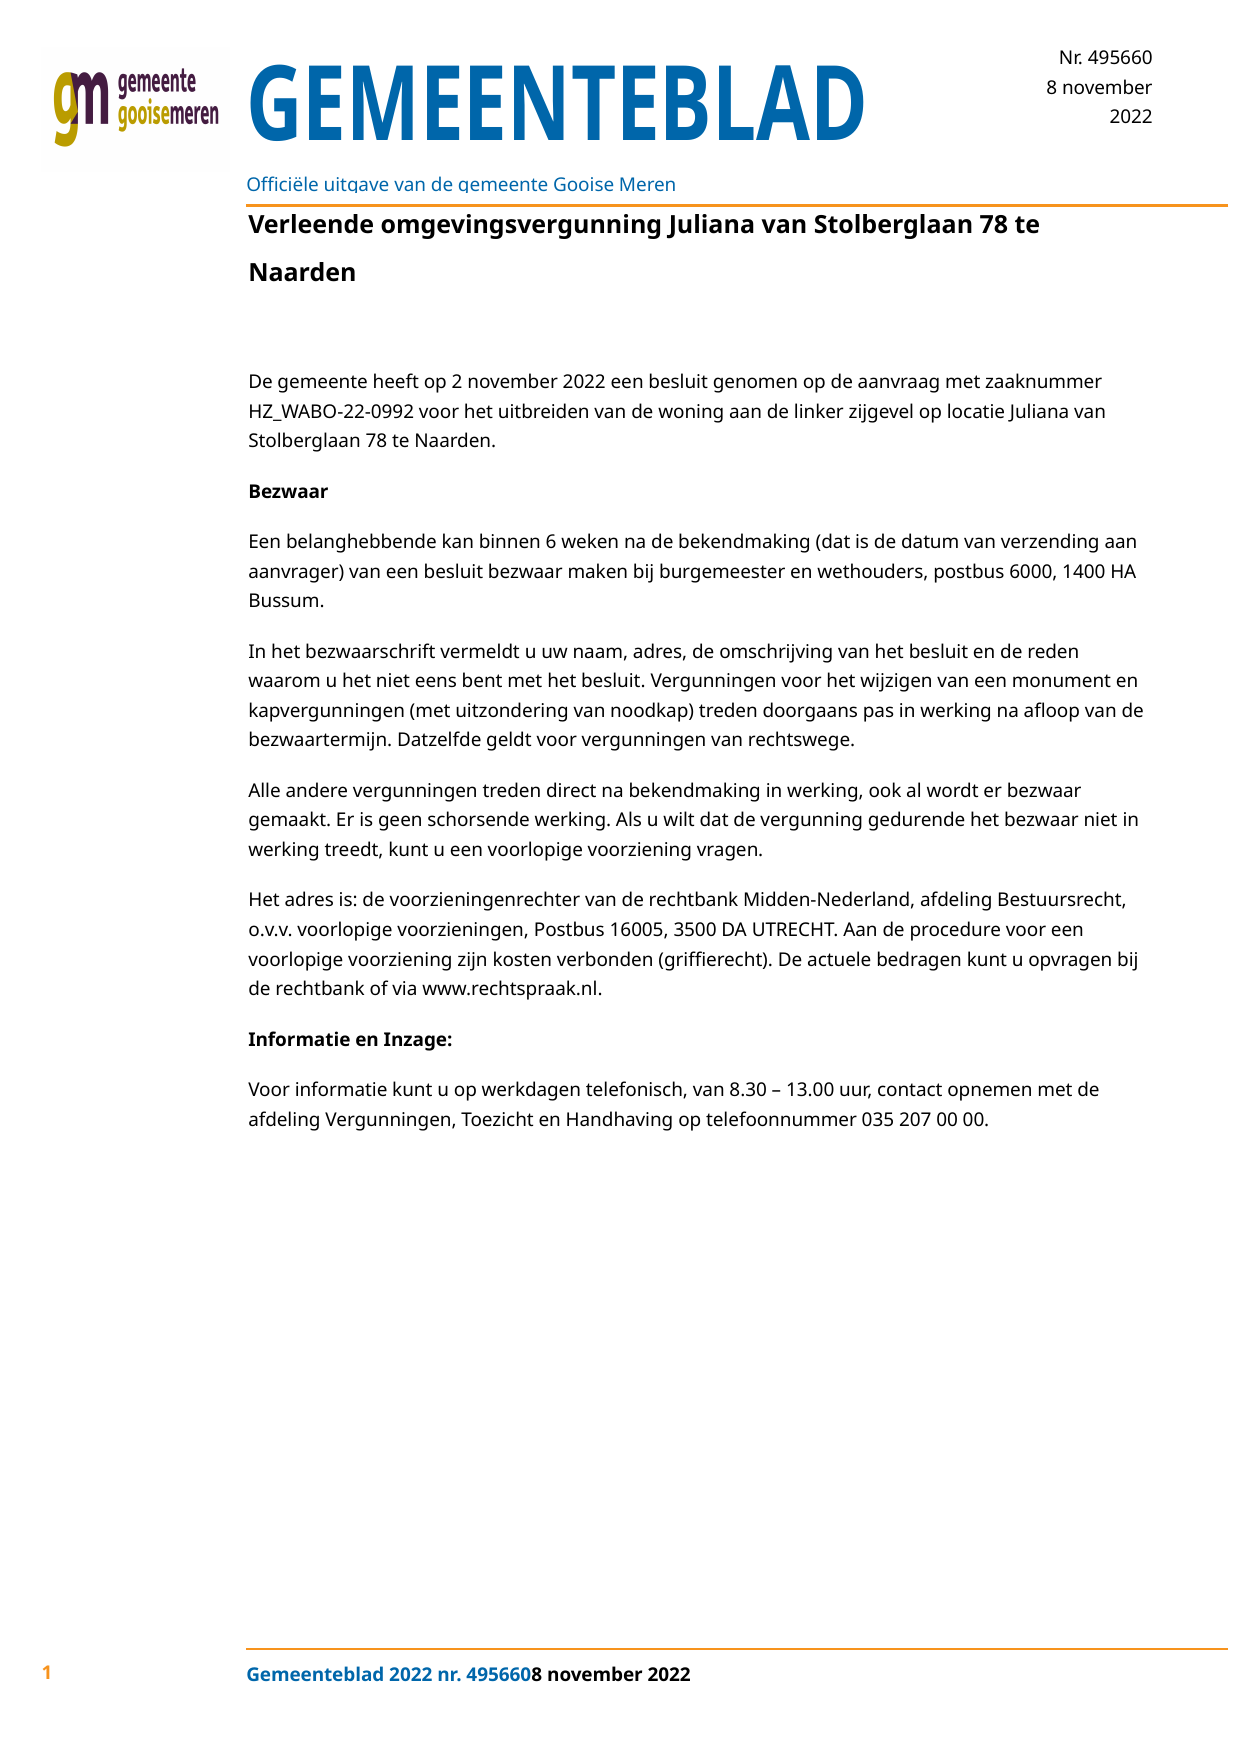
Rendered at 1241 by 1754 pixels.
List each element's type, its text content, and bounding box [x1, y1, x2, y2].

text Een belanghebbende kan binnen 6 weken na de bekendmaking (dat is de datum van verzending aan aanvrager) van een besluit bezwaar maken bij burgemeester en wethouders, postbus 6000, 1400 HA Bussum. [248, 528, 1152, 613]
text Verleende omgevingsvergunning Juliana van Stolberglaan 78 te Naarden [248, 207, 1152, 288]
text Bezwaar [248, 478, 1152, 504]
text De gemeente heeft op 2 november 2022 een besluit genomen op de aanvraag met zaaknummer HZ_WABO-22-0992 voor het uitbreiden van de woning aan de linker zijgevel op locatie Juliana van Stolberglaan 78 te Naarden. [248, 368, 1152, 453]
picture [41, 47, 231, 172]
text Voor informatie kunt u op werkdagen telefonisch, van 8.30 – 13.00 uur, contact opnemen met de afdeling Vergunningen, Toezicht en Handhaving op telefoonnummer 035 207 00 00. [248, 1076, 1152, 1132]
text Alle andere vergunningen treden direct na bekendmaking in werking, ook al wordt er bezwaar gemaakt. Er is geen schorsende werking. Als u wilt dat de vergunning gedurende het bezwaar niet in werking treedt, kunt u een voorlopige voorziening vragen. [248, 777, 1152, 862]
text In het bezwaarschrift vermeldt u uw naam, adres, de omschrijving van het besluit en de reden waarom u het niet eens bent met het besluit. Vergunningen voor het wijzigen van een monument en kapvergunningen (met uitzondering van noodkap) treden doorgaans pas in werking na afloop van de bezwaartermijn. Datzelfde geldt voor vergunningen van rechtswege. [248, 638, 1152, 752]
text Informatie en Inzage: [248, 1026, 1152, 1052]
text Het adres is: de voorzieningenrechter van de rechtbank Midden-Nederland, afdeling Bestuursrecht, o.v.v. voorlopige voorzieningen, Postbus 16005, 3500 DA UTRECHT. Aan de procedure voor een voorlopige voorziening zijn kosten verbonden (griffierecht). De actuele bedragen kunt u opvragen bij de rechtbank of via www.rechtspraak.nl. [248, 887, 1152, 1001]
